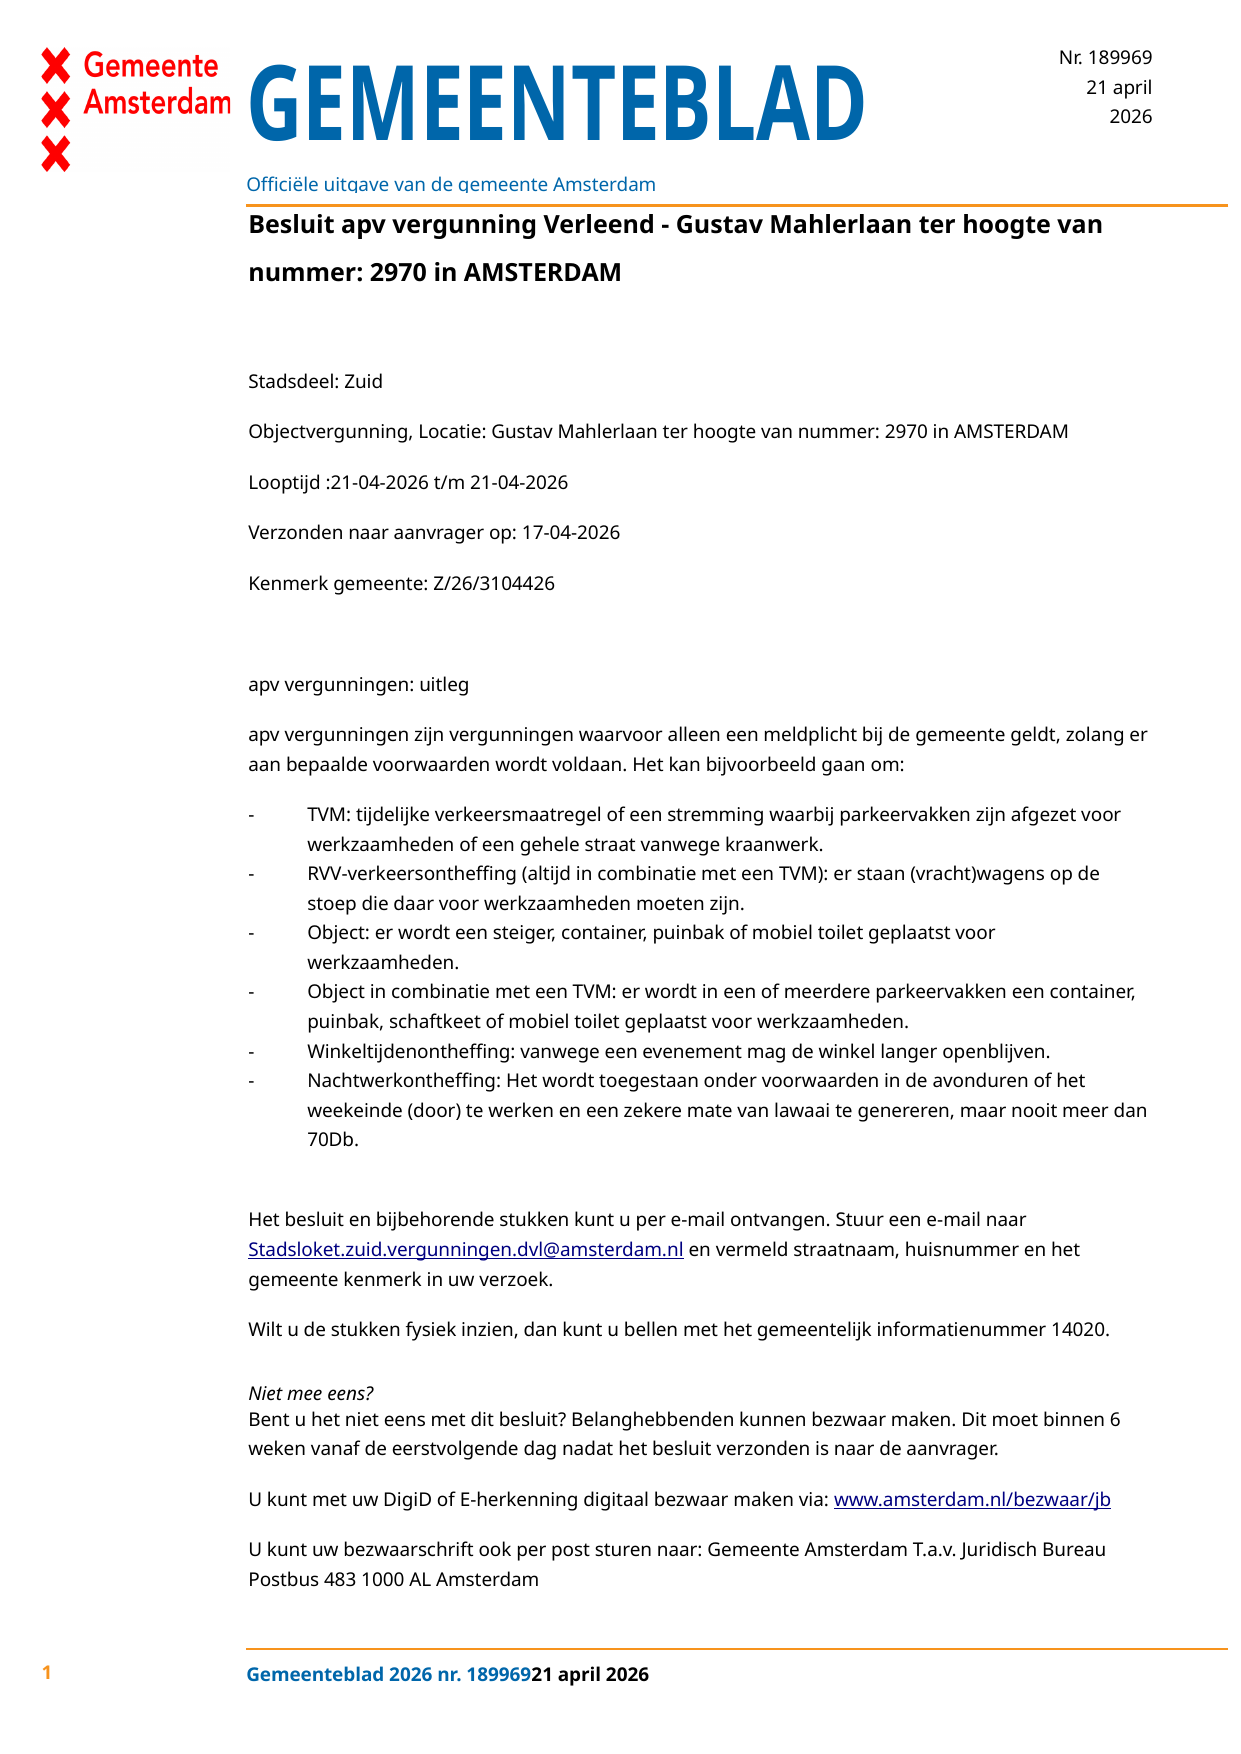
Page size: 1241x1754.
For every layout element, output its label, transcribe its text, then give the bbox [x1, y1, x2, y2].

list Winkeltijdenontheffing: vanwege een evenement mag de winkel langer openblijven. [248, 1038, 1152, 1064]
text Niet mee eens? [248, 1380, 1152, 1406]
text Het besluit en bijbehorende stukken kunt u per e-mail ontvangen. Stuur een e-mail naar Stadsloket.zuid.vergunningen.dvl@amsterdam.nl en vermeld straatnaam, huisnummer en het gemeente kenmerk in uw verzoek. [248, 1207, 1152, 1292]
text Verzonden naar aanvrager op: 17-04-2026 [248, 519, 1152, 545]
text Looptijd :21-04-2026 t/m 21-04-2026 [248, 469, 1152, 495]
list TVM: tijdelijke verkeersmaatregel of een stremming waarbij parkeervakken zijn afgezet voor werkzaamheden of een gehele straat vanwege kraanwerk. [248, 801, 1152, 857]
text Kenmerk gemeente: Z/26/3104426 [248, 570, 1152, 596]
list Object in combinatie met een TVM: er wordt in een of meerdere parkeervakken een container, puinbak, schaftkeet of mobiel toilet geplaatst voor werkzaamheden. [248, 979, 1152, 1034]
text Wilt u de stukken fysiek inzien, dan kunt u bellen met het gemeentelijk informatienummer 14020. [248, 1316, 1152, 1342]
text apv vergunningen: uitleg [248, 671, 1152, 697]
list RVV-verkeersontheffing (altijd in combinatie met een TVM): er staan (vracht)wagens op de stoep die daar voor werkzaamheden moeten zijn. [248, 860, 1152, 916]
list Nachtwerkontheffing: Het wordt toegestaan onder voorwaarden in de avonduren of het weekeinde (door) te werken en een zekere mate van lawaai te genereren, maar nooit meer dan 70Db. [248, 1067, 1152, 1152]
picture [41, 47, 231, 172]
text Objectvergunning, Locatie: Gustav Mahlerlaan ter hoogte van nummer: 2970 in AMSTERDAM [248, 419, 1152, 444]
list Object: er wordt een steiger, container, puinbak of mobiel toilet geplaatst voor werkzaamheden. [248, 919, 1152, 975]
text U kunt uw bezwaarschrift ook per post sturen naar: Gemeente Amsterdam T.a.v. Juridisch Bureau Postbus 483 1000 AL Amsterdam [248, 1536, 1152, 1592]
text apv vergunningen zijn vergunningen waarvoor alleen een meldplicht bij de gemeente geldt, zolang er aan bepaalde voorwaarden wordt voldaan. Het kan bijvoorbeeld gaan om: [248, 721, 1152, 777]
text Bent u het niet eens met dit besluit? Belanghebbenden kunnen bezwaar maken. Dit moet binnen 6 weken vanaf de eerstvolgende dag nadat het besluit verzonden is naar de aanvrager. [248, 1406, 1152, 1461]
text U kunt met uw DigiD of E-herkenning digitaal bezwaar maken via: www.amsterdam.nl/bezwaar/jb [248, 1486, 1152, 1512]
text Stadsdeel: Zuid [248, 368, 1152, 394]
text Besluit apv vergunning Verleend - Gustav Mahlerlaan ter hoogte van nummer: 2970 in AMSTERDAM [248, 207, 1152, 288]
